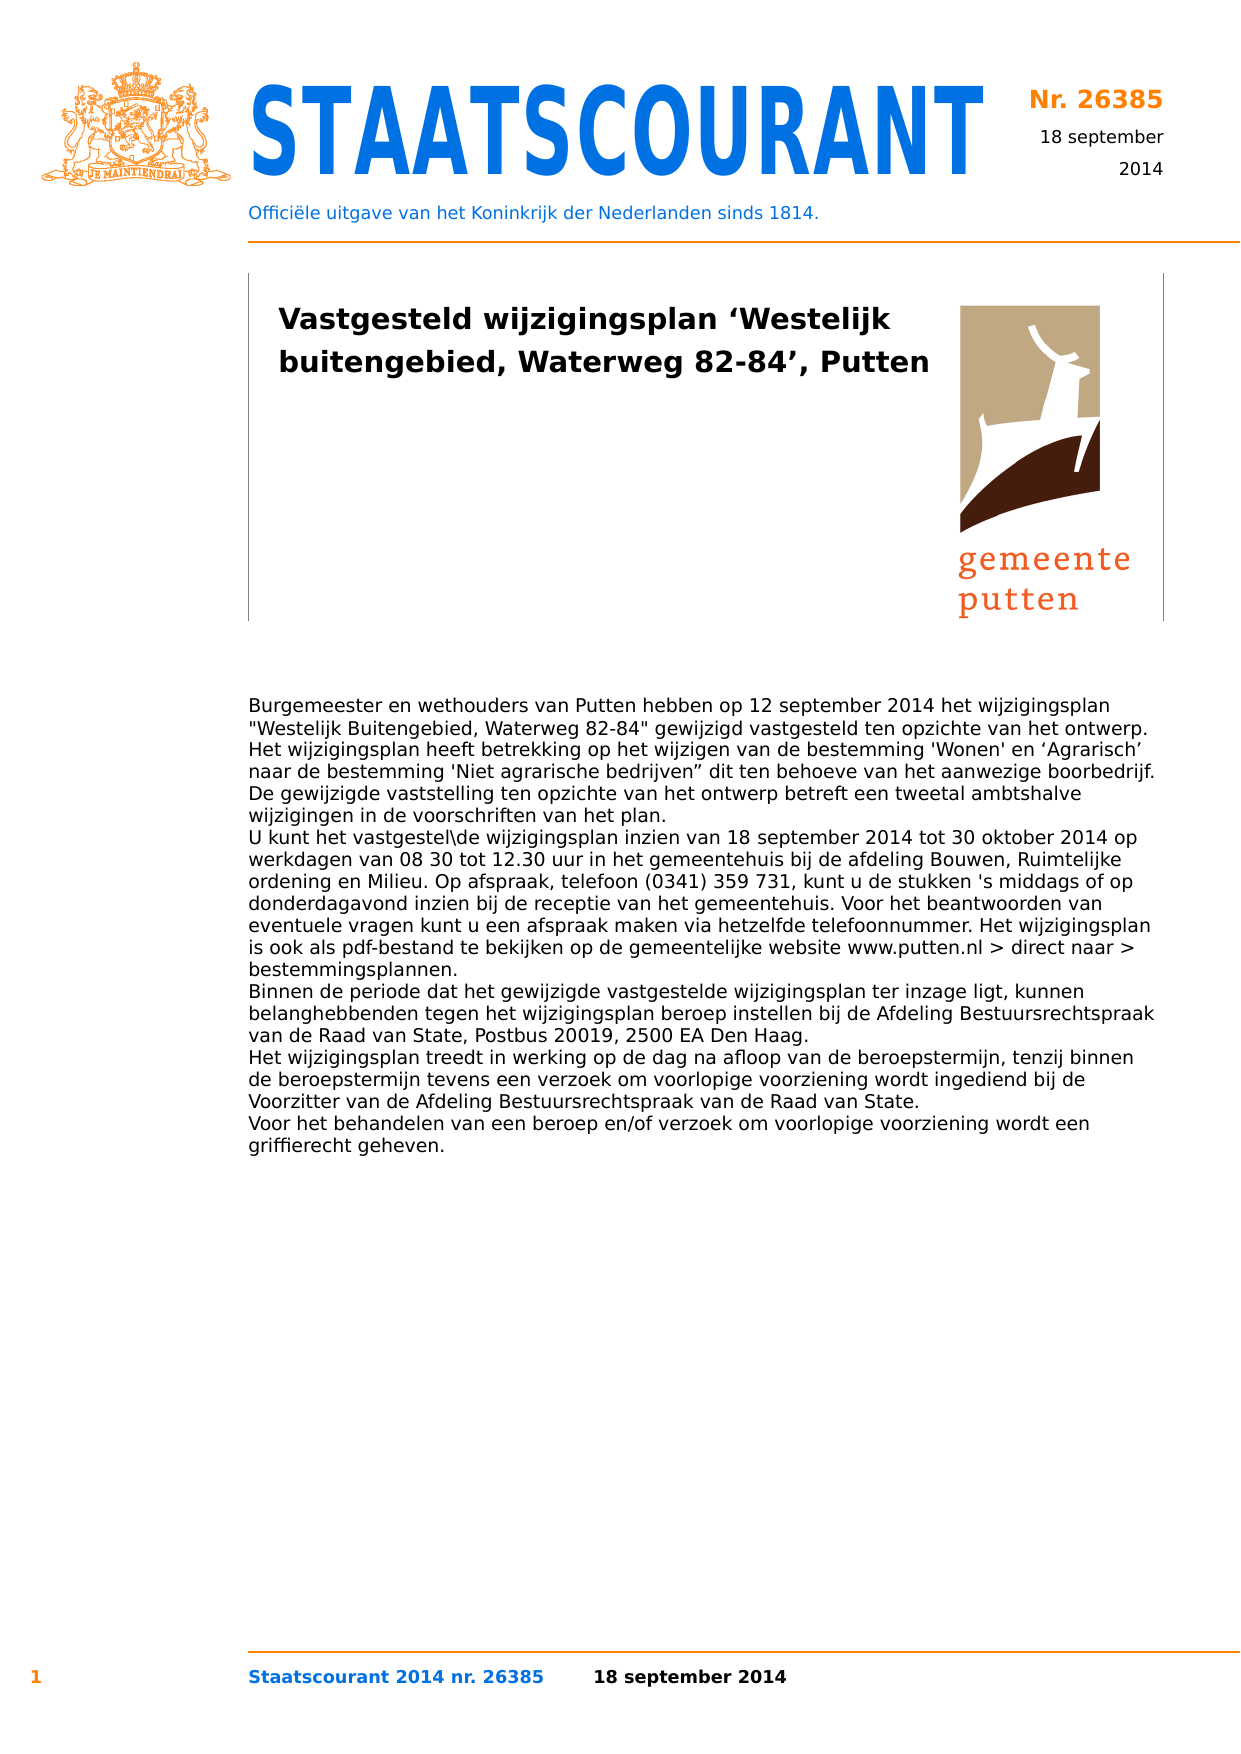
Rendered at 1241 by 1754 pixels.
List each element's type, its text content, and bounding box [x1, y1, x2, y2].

text Voor het behandelen van een beroep en/of verzoek om voorlopige voorziening wordt een griffierecht geheven. [248, 1113, 1163, 1157]
table_header [25, 62, 248, 241]
text Voorzitter van de Afdeling Bestuursrechtspraak van de Raad van State. [248, 1091, 1163, 1113]
table_cell 2014 [998, 153, 1240, 203]
text Burgemeester en wethouders van Putten hebben op 12 september 2014 het wijzigingsplan "Westelijk Buitengebied, Waterweg 82-84" gewijzigd vastgesteld ten opzichte van het ontwerp. Het wijzigingsplan heeft betrekking op het wijzigen van de bestemming 'Wonen' en ‘Agrarisch’ naar de bestemming 'Niet agrarische bedrijven” dit ten behoeve van het aanwezige boorbedrijf. De gewijzigde vaststelling ten opzichte van het ontwerp betreft een tweetal ambtshalve wijzigingen in de voorschriften van het plan. [248, 695, 1163, 827]
table_cell 18 september [998, 121, 1240, 153]
text U kunt het vastgestel\de wijzigingsplan inzien van 18 september 2014 tot 30 oktober 2014 op werkdagen van 08 30 tot 12.30 uur in het gemeentehuis bij de afdeling Bouwen, Ruimtelijke ordening en Milieu. Op afspraak, telefoon (0341) 359 731, kunt u de stukken 's middags of op donderdagavond inzien bij de receptie van het gemeentehuis. Voor het beantwoorden van eventuele vragen kunt u een afspraak maken via hetzelfde telefoonnummer. Het wijzigingsplan is ook als pdf-bestand te bekijken op de gemeentelijke website www.putten.nl > direct naar > bestemmingsplannen. [248, 827, 1163, 981]
table_cell Officiële uitgave van het Koninkrijk der Nederlanden sinds 1814. [248, 203, 1240, 241]
subtitle Vastgesteld wijzigingsplan ‘Westelijk buitengebied, Waterweg 82-84’, Putten [249, 273, 1163, 621]
text Binnen de periode dat het gewijzigde vastgestelde wijzigingsplan ter inzage ligt, kunnen belanghebbenden tegen het wijzigingsplan beroep instellen bij de Afdeling Bestuursrechtspraak van de Raad van State, Postbus 20019, 2500 EA Den Haag. [248, 981, 1163, 1047]
picture [41, 62, 231, 186]
picture [956, 302, 1134, 622]
table_header Nr. 26385 [998, 62, 1240, 121]
text Het wijzigingsplan treedt in werking op de dag na afloop van de beroepstermijn, tenzij binnen de beroepstermijn tevens een verzoek om voorlopige voorziening wordt ingediend bij de [248, 1047, 1163, 1091]
table_header STAATSCOURANT [248, 62, 998, 203]
